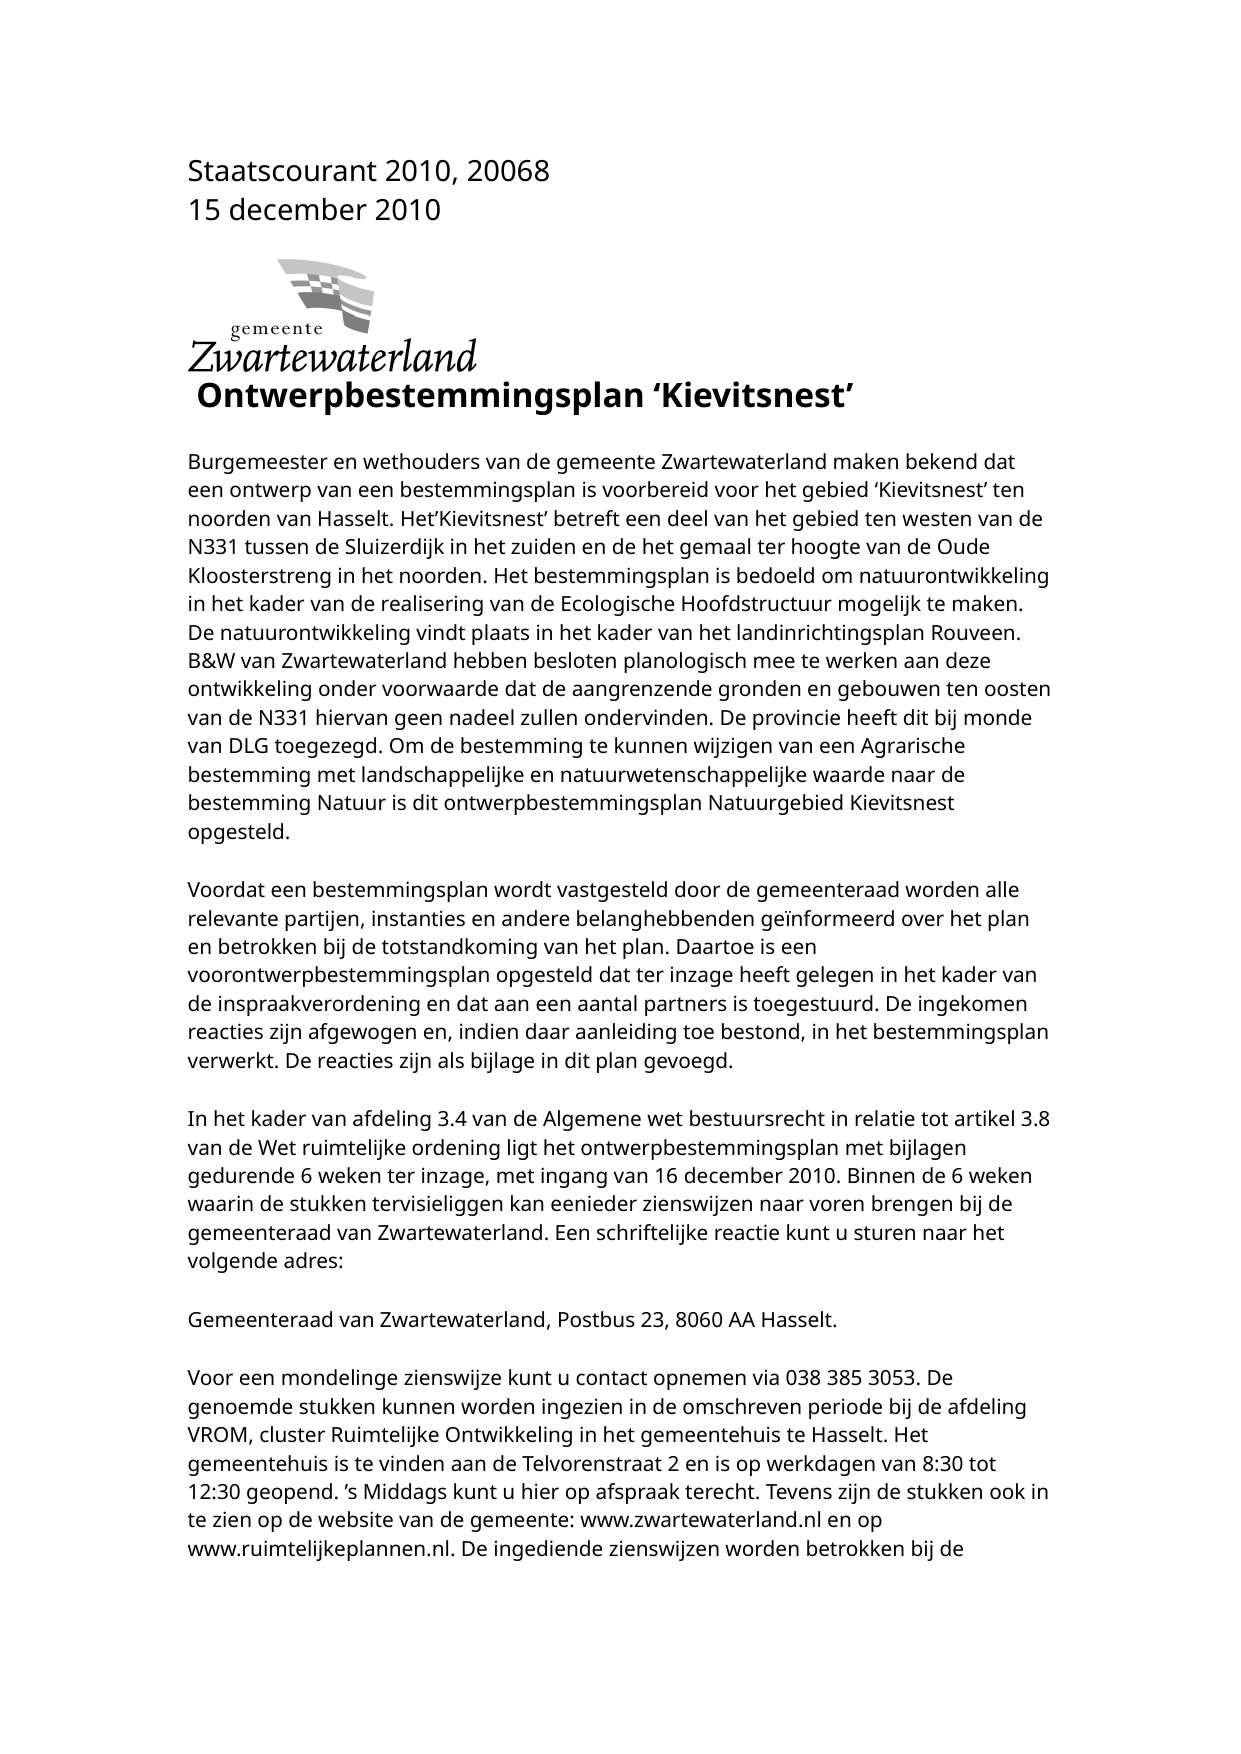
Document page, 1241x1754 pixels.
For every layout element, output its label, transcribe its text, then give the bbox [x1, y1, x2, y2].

subtitle Ontwerpbestemmingsplan ‘Kievitsnest’ [187, 271, 1053, 417]
text Voor een mondelinge zienswijze kunt u contact opnemen via 038 385 3053. De genoemde stukken kunnen worden ingezien in de omschreven periode bij de afdeling VROM, cluster Ruimtelijke Ontwikkeling in het gemeentehuis te Hasselt. Het gemeentehuis is te vinden aan de Telvorenstraat 2 en is op werkdagen van 8:30 tot 12:30 geopend. ’s Middags kunt u hier op afspraak terecht. Tevens zijn de stukken ook in te zien op de website van de gemeente: www.zwartewaterland.nl en op www.ruimtelijkeplannen.nl. De ingediende zienswijzen worden betrokken bij de [187, 1363, 1053, 1562]
text Staatscourant 2010, 20068 [187, 150, 1053, 190]
text In het kader van afdeling 3.4 van de Algemene wet bestuursrecht in relatie tot artikel 3.8 van de Wet ruimtelijke ordening ligt het ontwerpbestemmingsplan met bijlagen gedurende 6 weken ter inzage, met ingang van 16 december 2010. Binnen de 6 weken waarin de stukken tervisieliggen kan eenieder zienswijzen naar voren brengen bij de gemeenteraad van Zwartewaterland. Een schriftelijke reactie kunt u sturen naar het volgende adres: [187, 1104, 1053, 1275]
picture [187, 258, 477, 372]
text Voordat een bestemmingsplan wordt vastgesteld door de gemeenteraad worden alle relevante partijen, instanties en andere belanghebbenden geïnformeerd over het plan en betrokken bij de totstandkoming van het plan. Daartoe is een voorontwerpbestemmingsplan opgesteld dat ter inzage heeft gelegen in het kader van de inspraakverordening en dat aan een aantal partners is toegestuurd. De ingekomen reacties zijn afgewogen en, indien daar aanleiding toe bestond, in het bestemmingsplan verwerkt. De reacties zijn als bijlage in dit plan gevoegd. [187, 875, 1053, 1074]
text 15 december 2010 [187, 190, 1053, 229]
text Burgemeester en wethouders van de gemeente Zwartewaterland maken bekend dat een ontwerp van een bestemmingsplan is voorbereid voor het gebied ‘Kievitsnest’ ten noorden van Hasselt. Het’Kievitsnest’ betreft een deel van het gebied ten westen van de N331 tussen de Sluizerdijk in het zuiden en de het gemaal ter hoogte van de Oude Kloosterstreng in het noorden. Het bestemmingsplan is bedoeld om natuurontwikkeling in het kader van de realisering van de Ecologische Hoofdstructuur mogelijk te maken. De natuurontwikkeling vindt plaats in het kader van het landinrichtingsplan Rouveen. B&W van Zwartewaterland hebben besloten planologisch mee te werken aan deze ontwikkeling onder voorwaarde dat de aangrenzende gronden en gebouwen ten oosten van de N331 hiervan geen nadeel zullen ondervinden. De provincie heeft dit bij monde van DLG toegezegd. Om de bestemming te kunnen wijzigen van een Agrarische bestemming met landschappelijke en natuurwetenschappelijke waarde naar de bestemming Natuur is dit ontwerpbestemmingsplan Natuurgebied Kievitsnest opgesteld. [187, 447, 1053, 845]
text Gemeenteraad van Zwartewaterland, Postbus 23, 8060 AA Hasselt. [187, 1305, 1053, 1333]
